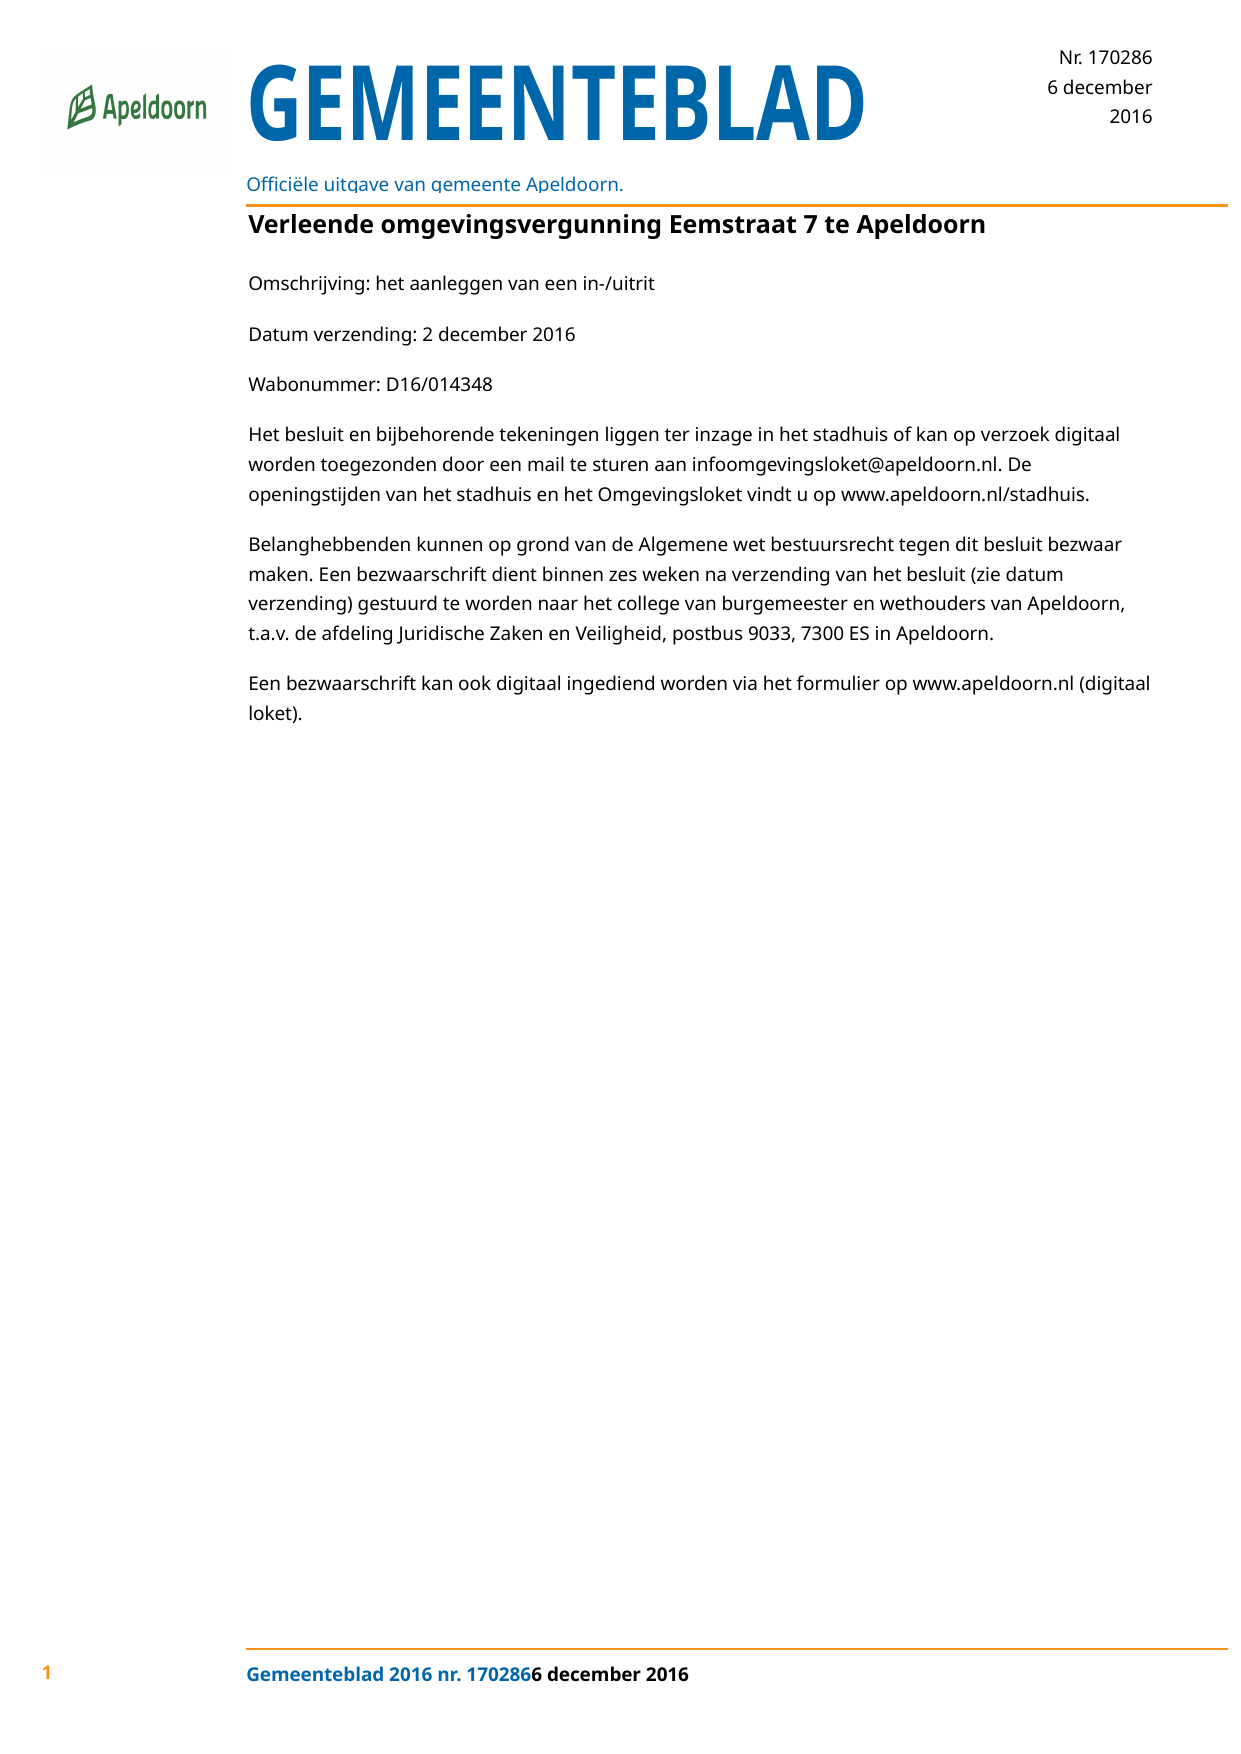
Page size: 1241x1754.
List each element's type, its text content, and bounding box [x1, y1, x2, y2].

text Verleende omgevingsvergunning Eemstraat 7 te Apeldoorn [248, 207, 1152, 241]
text Omschrijving: het aanleggen van een in-/uitrit [248, 270, 1152, 296]
text Wabonummer: D16/014348 [248, 371, 1152, 397]
picture [41, 47, 231, 172]
text Belanghebbenden kunnen op grond van de Algemene wet bestuursrecht tegen dit besluit bezwaar maken. Een bezwaarschrift dient binnen zes weken na verzending van het besluit (zie datum verzending) gestuurd te worden naar het college van burgemeester en wethouders van Apeldoorn, t.a.v. de afdeling Juridische Zaken en Veiligheid, postbus 9033, 7300 ES in Apeldoorn. [248, 531, 1152, 646]
text Een bezwaarschrift kan ook digitaal ingediend worden via het formulier op www.apeldoorn.nl (digitaal loket). [248, 670, 1152, 726]
text Het besluit en bijbehorende tekeningen liggen ter inzage in het stadhuis of kan op verzoek digitaal worden toegezonden door een mail te sturen aan infoomgevingsloket@apeldoorn.nl. De openingstijden van het stadhuis en het Omgevingsloket vindt u op www.apeldoorn.nl/stadhuis. [248, 422, 1152, 506]
text Datum verzending: 2 december 2016 [248, 321, 1152, 346]
